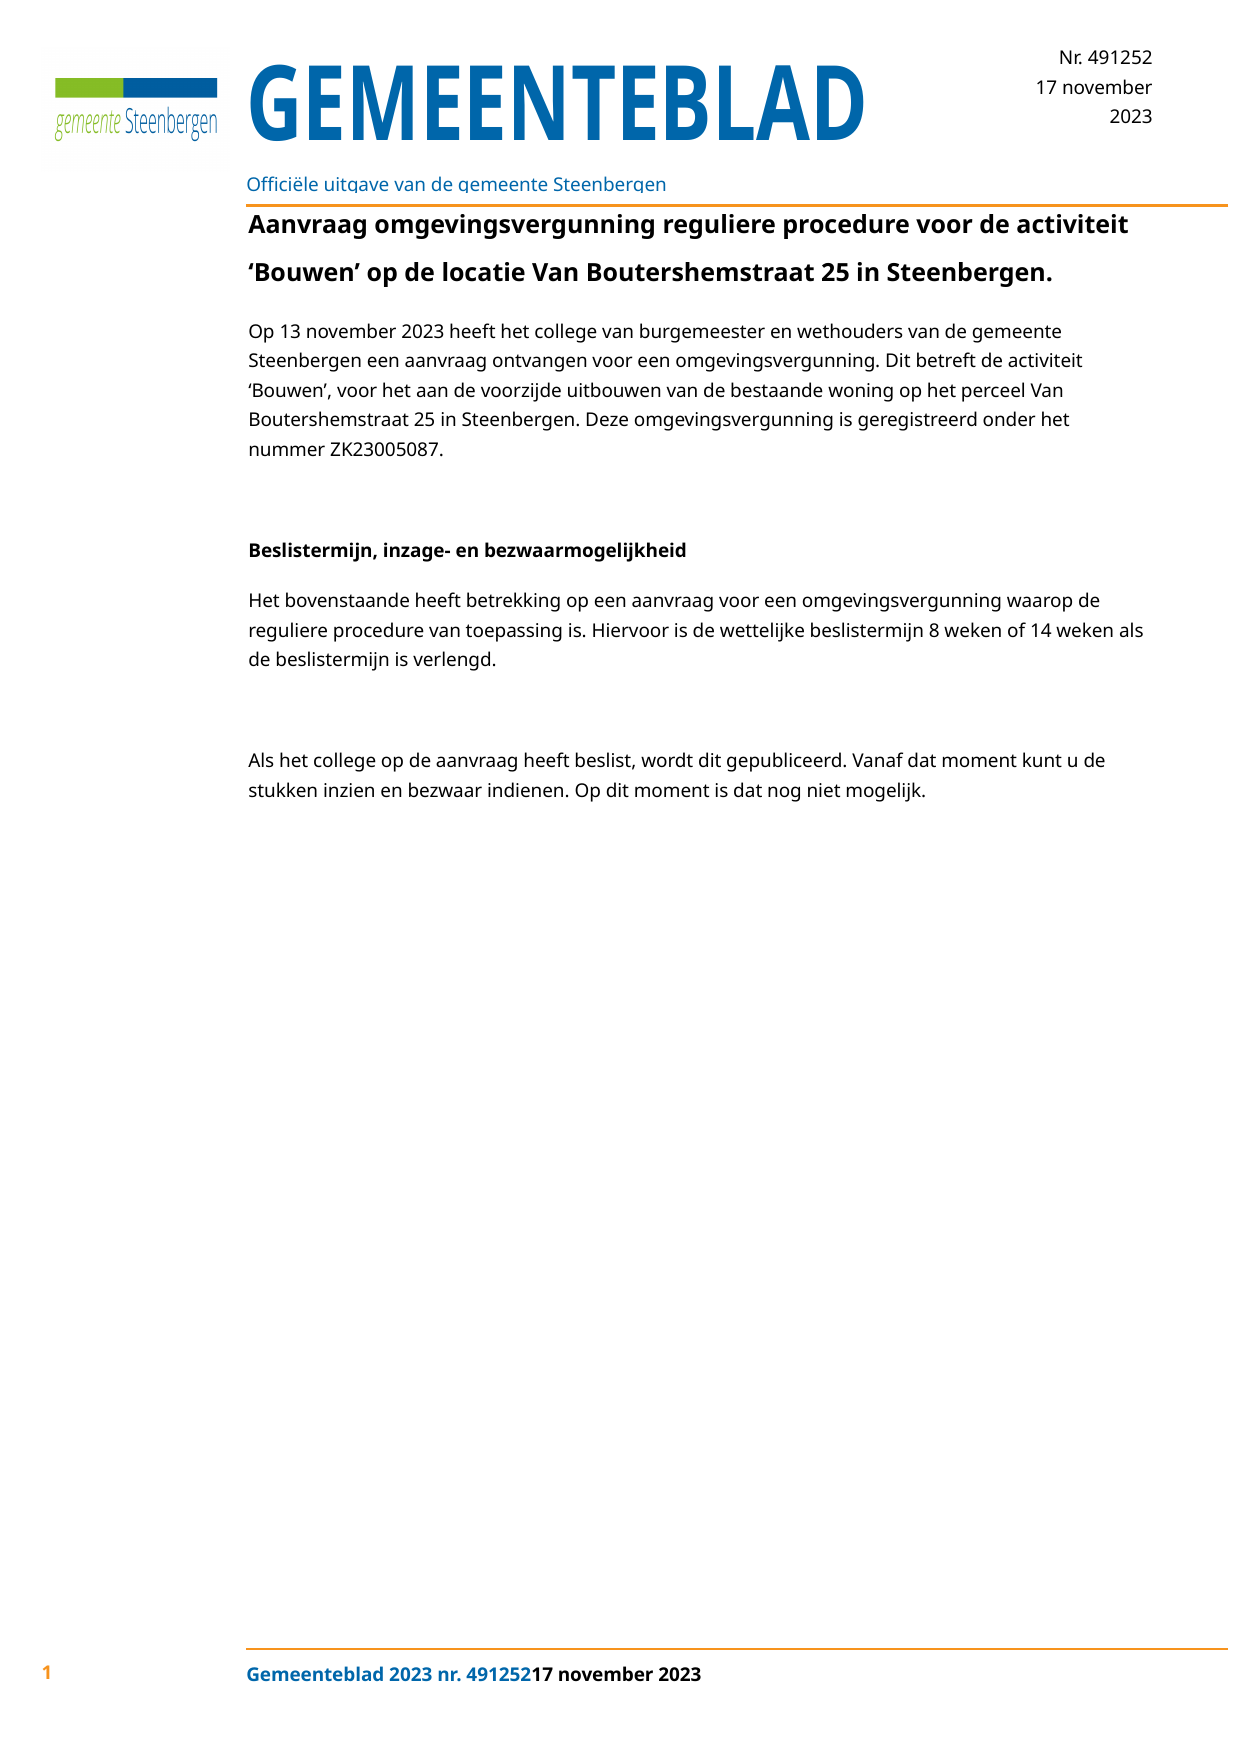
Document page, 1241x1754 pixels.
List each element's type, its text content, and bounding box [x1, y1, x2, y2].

text Aanvraag omgevingsvergunning reguliere procedure voor de activiteit ‘Bouwen’ op de locatie Van Boutershemstraat 25 in Steenbergen. [248, 207, 1152, 288]
picture [41, 47, 231, 172]
text Als het college op de aanvraag heeft beslist, wordt dit gepubliceerd. Vanaf dat moment kunt u de stukken inzien en bezwaar indienen. Op dit moment is dat nog niet mogelijk. [248, 747, 1152, 803]
text Het bovenstaande heeft betrekking op een aanvraag voor een omgevingsvergunning waarop de reguliere procedure van toepassing is. Hiervoor is de wettelijke beslistermijn 8 weken of 14 weken als de beslistermijn is verlengd. [248, 587, 1152, 672]
text Beslistermijn, inzage- en bezwaarmogelijkheid [248, 537, 1152, 563]
text Op 13 november 2023 heeft het college van burgemeester en wethouders van de gemeente Steenbergen een aanvraag ontvangen voor een omgevingsvergunning. Dit betreft de activiteit ‘Bouwen’, voor het aan de voorzijde uitbouwen van de bestaande woning op het perceel Van Boutershemstraat 25 in Steenbergen. Deze omgevingsvergunning is geregistreerd onder het nummer ZK23005087. [248, 318, 1152, 462]
